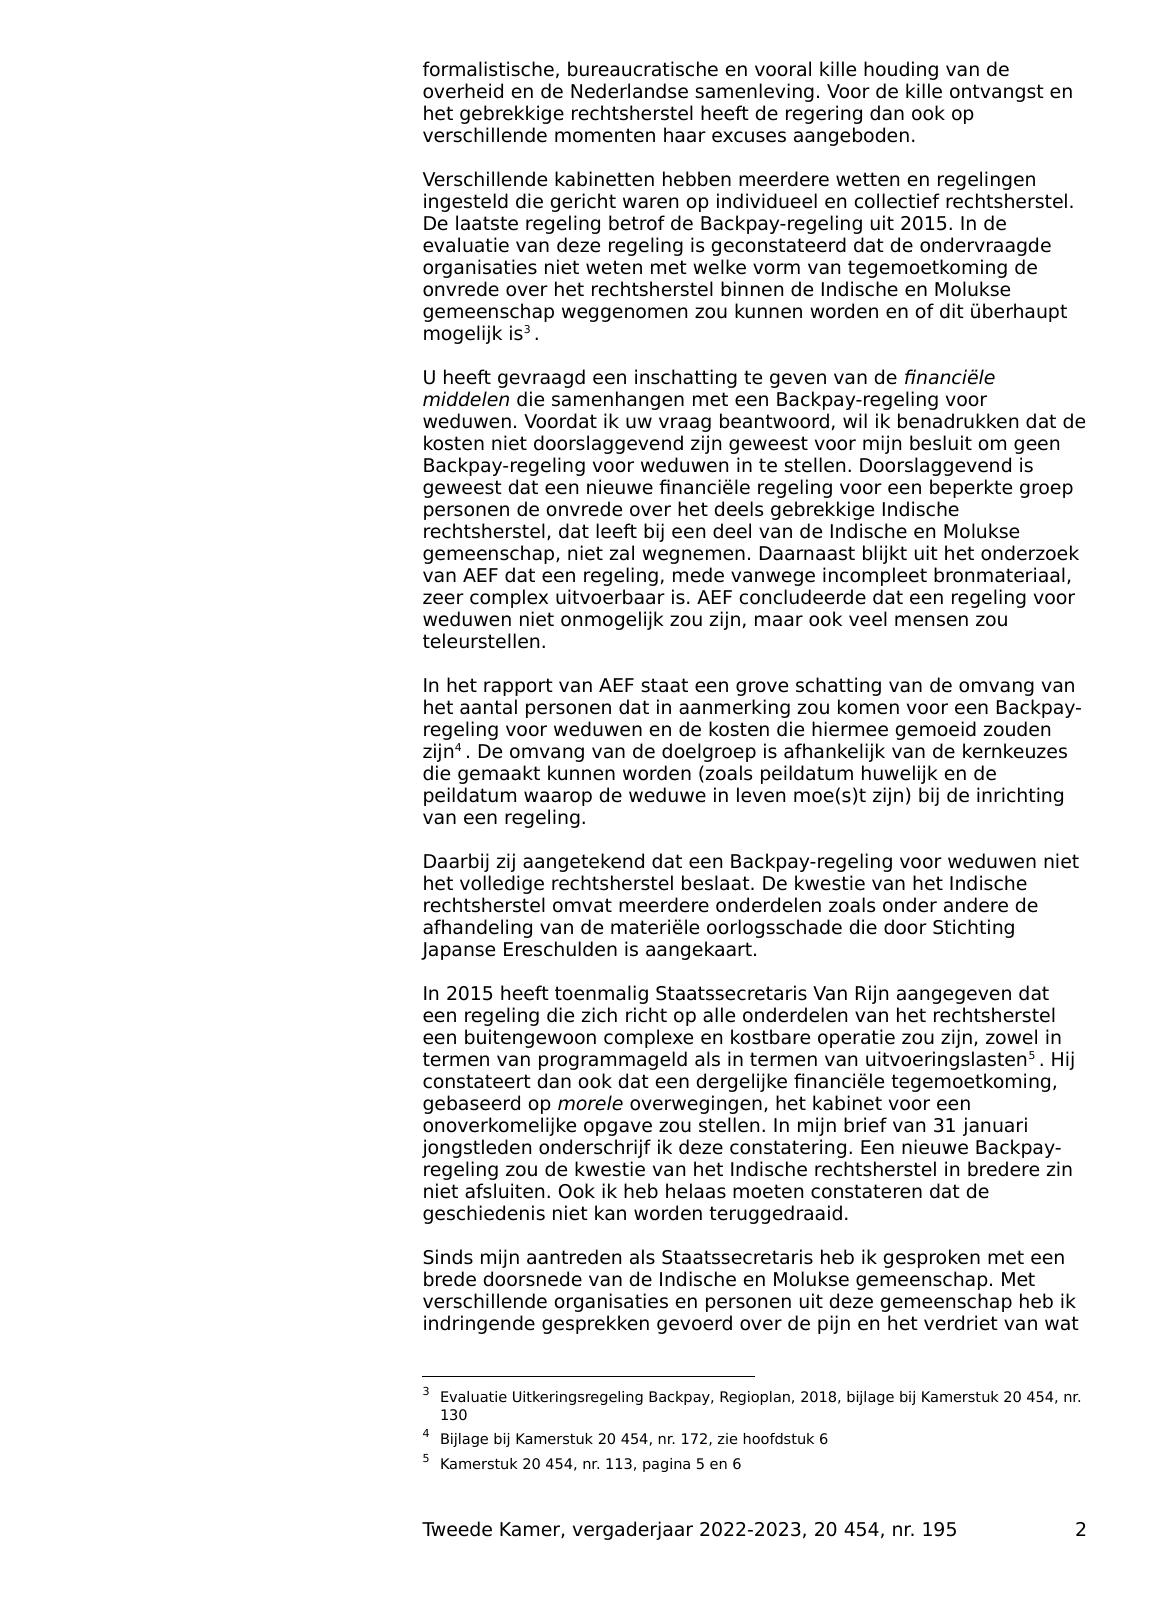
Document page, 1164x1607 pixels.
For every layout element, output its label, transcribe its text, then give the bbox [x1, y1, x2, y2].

text In 2015 heeft toenmalig Staatssecretaris Van Rijn aangegeven dat een regeling die zich richt op alle onderdelen van het rechtsherstel een buitengewoon complexe en kostbare operatie zou zijn, zowel in termen van programmageld als in termen van uitvoeringslasten. Hij constateert dan ook dat een dergelijke financiële tegemoetkoming, gebaseerd op morele overwegingen, het kabinet voor een onoverkomelijke opgave zou stellen. In mijn brief van 31 januari jongstleden onderschrijf ik deze constatering. Een nieuwe Backpay-regeling zou de kwestie van het Indische rechtsherstel in bredere zin niet afsluiten. Ook ik heb helaas moeten constateren dat de geschiedenis niet kan worden teruggedraaid. [422, 983, 1087, 1225]
text Daarbij zij aangetekend dat een Backpay-regeling voor weduwen niet het volledige rechtsherstel beslaat. De kwestie van het Indische rechtsherstel omvat meerdere onderdelen zoals onder andere de afhandeling van de materiële oorlogsschade die door Stichting Japanse Ereschulden is aangekaart. [422, 851, 1087, 961]
text Evaluatie Uitkeringsregeling Backpay, Regioplan, 2018, bijlage bij Kamerstuk 20 454, nr. 130 [422, 1385, 1087, 1424]
text Kamerstuk 20 454, nr. 113, pagina 5 en 6 [422, 1452, 1087, 1474]
text U heeft gevraagd een inschatting te geven van de financiële middelen die samenhangen met een Backpay-regeling voor weduwen. Voordat ik uw vraag beantwoord, wil ik benadrukken dat de kosten niet doorslaggevend zijn geweest voor mijn besluit om geen Backpay-regeling voor weduwen in te stellen. Doorslaggevend is geweest dat een nieuwe financiële regeling voor een beperkte groep personen de onvrede over het deels gebrekkige Indische rechtsherstel, dat leeft bij een deel van de Indische en Molukse gemeenschap, niet zal wegnemen. Daarnaast blijkt uit het onderzoek van AEF dat een regeling, mede vanwege incompleet bronmateriaal, zeer complex uitvoerbaar is. AEF concludeerde dat een regeling voor weduwen niet onmogelijk zou zijn, maar ook veel mensen zou teleurstellen. [422, 367, 1087, 653]
text Sinds mijn aantreden als Staatssecretaris heb ik gesproken met een brede doorsnede van de Indische en Molukse gemeenschap. Met verschillende organisaties en personen uit deze gemeenschap heb ik indringende gesprekken gevoerd over de pijn en het verdriet van wat [422, 1247, 1087, 1335]
text Bijlage bij Kamerstuk 20 454, nr. 172, zie hoofdstuk 6 [422, 1427, 1087, 1449]
text In het rapport van AEF staat een grove schatting van de omvang van het aantal personen dat in aanmerking zou komen voor een Backpay-regeling voor weduwen en de kosten die hiermee gemoeid zouden zijn. De omvang van de doelgroep is afhankelijk van de kernkeuzes die gemaakt kunnen worden (zoals peildatum huwelijk en de peildatum waarop de weduwe in leven moe(s)t zijn) bij de inrichting van een regeling. [422, 675, 1087, 829]
text formalistische, bureaucratische en vooral kille houding van de overheid en de Nederlandse samenleving. Voor de kille ontvangst en het gebrekkige rechtsherstel heeft de regering dan ook op verschillende momenten haar excuses aangeboden. [422, 59, 1087, 147]
text Verschillende kabinetten hebben meerdere wetten en regelingen ingesteld die gericht waren op individueel en collectief rechtsherstel. De laatste regeling betrof de Backpay-regeling uit 2015. In de evaluatie van deze regeling is geconstateerd dat de ondervraagde organisaties niet weten met welke vorm van tegemoetkoming de onvrede over het rechtsherstel binnen de Indische en Molukse gemeenschap weggenomen zou kunnen worden en of dit überhaupt mogelijk is. [422, 169, 1087, 345]
